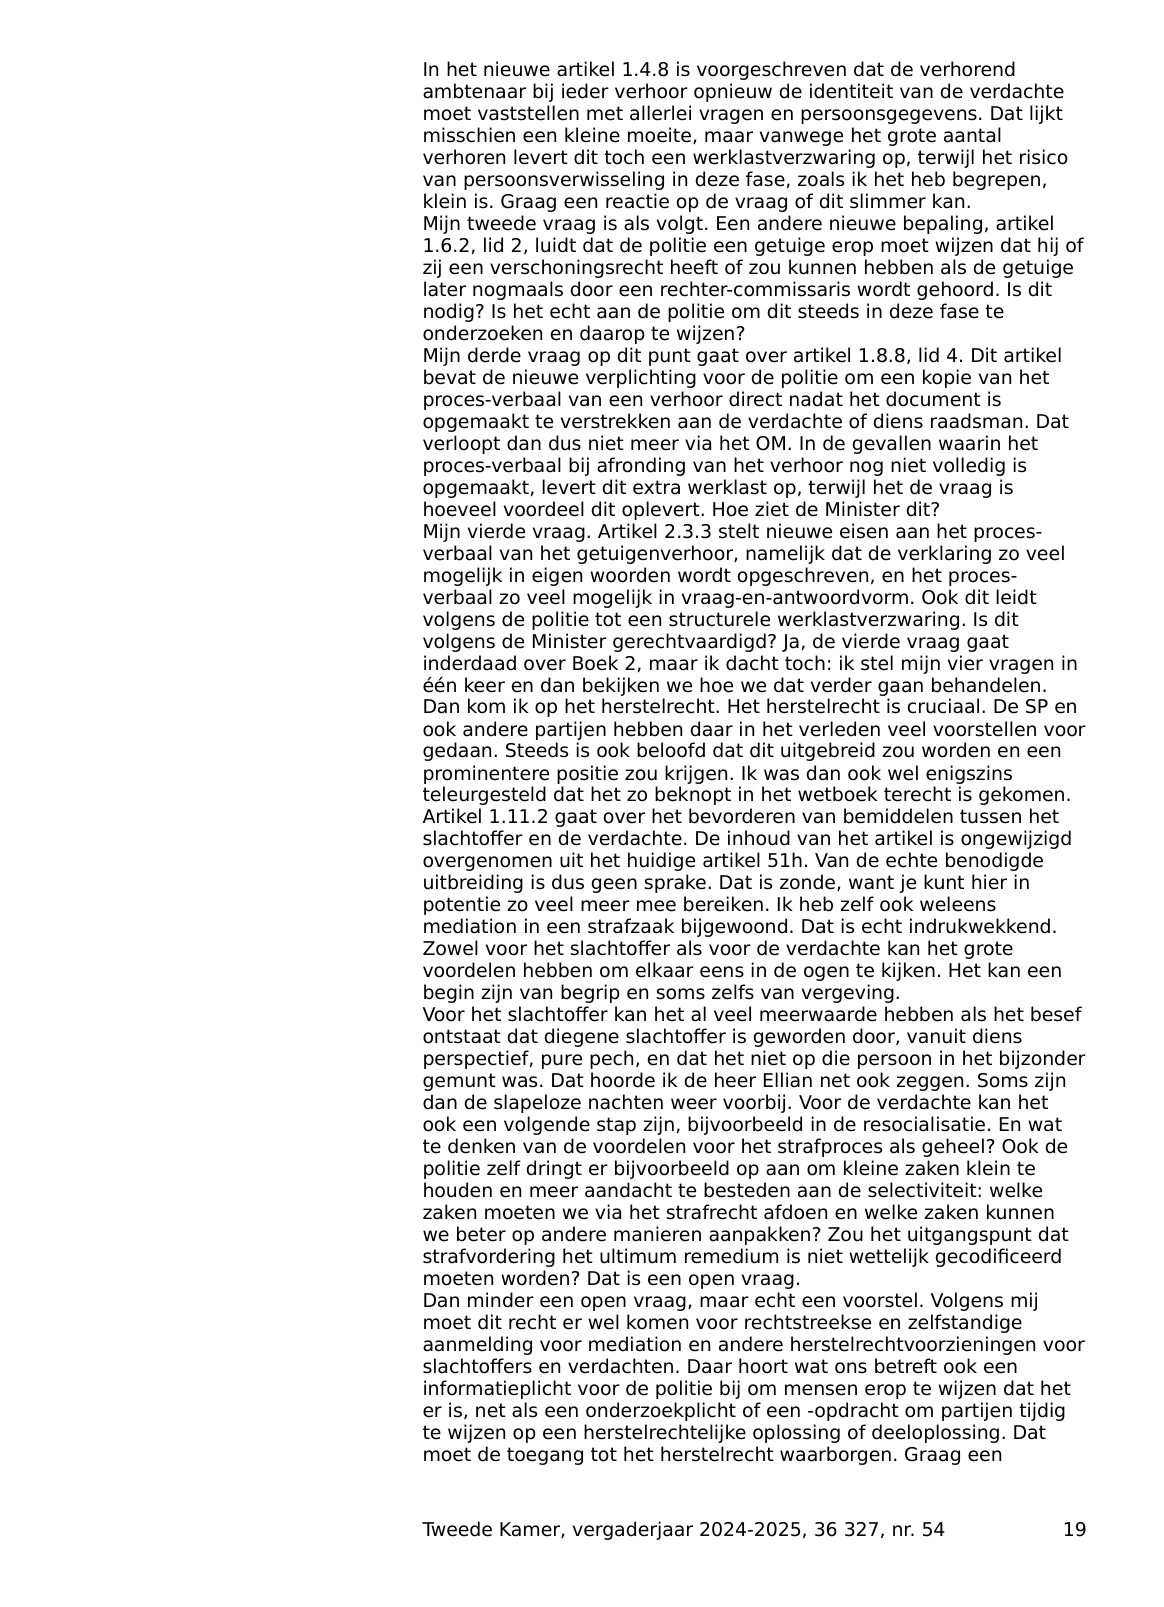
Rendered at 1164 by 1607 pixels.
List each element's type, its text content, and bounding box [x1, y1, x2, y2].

text Dan kom ik op het herstelrecht. Het herstelrecht is cruciaal. De SP en ook andere partijen hebben daar in het verleden veel voorstellen voor gedaan. Steeds is ook beloofd dat dit uitgebreid zou worden en een prominentere positie zou krijgen. Ik was dan ook wel enigszins teleurgesteld dat het zo beknopt in het wetboek terecht is gekomen. Artikel 1.11.2 gaat over het bevorderen van bemiddelen tussen het slachtoffer en de verdachte. De inhoud van het artikel is ongewijzigd overgenomen uit het huidige artikel 51h. Van de echte benodigde uitbreiding is dus geen sprake. Dat is zonde, want je kunt hier in potentie zo veel meer mee bereiken. Ik heb zelf ook weleens mediation in een strafzaak bijgewoond. Dat is echt indrukwekkend. Zowel voor het slachtoffer als voor de verdachte kan het grote voordelen hebben om elkaar eens in de ogen te kijken. Het kan een begin zijn van begrip en soms zelfs van vergeving. [422, 696, 1087, 1004]
text Voor het slachtoffer kan het al veel meerwaarde hebben als het besef ontstaat dat diegene slachtoffer is geworden door, vanuit diens perspectief, pure pech, en dat het niet op die persoon in het bijzonder gemunt was. Dat hoorde ik de heer Ellian net ook zeggen. Soms zijn dan de slapeloze nachten weer voorbij. Voor de verdachte kan het ook een volgende stap zijn, bijvoorbeeld in de resocialisatie. En wat te denken van de voordelen voor het strafproces als geheel? Ook de politie zelf dringt er bijvoorbeeld op aan om kleine zaken klein te houden en meer aandacht te besteden aan de selectiviteit: welke zaken moeten we via het strafrecht afdoen en welke zaken kunnen we beter op andere manieren aanpakken? Zou het uitgangspunt dat strafvordering het ultimum remedium is niet wettelijk gecodificeerd moeten worden? Dat is een open vraag. [422, 1004, 1087, 1290]
text Mijn vierde vraag. Artikel 2.3.3 stelt nieuwe eisen aan het proces-verbaal van het getuigenverhoor, namelijk dat de verklaring zo veel mogelijk in eigen woorden wordt opgeschreven, en het proces-verbaal zo veel mogelijk in vraag-en-antwoordvorm. Ook dit leidt volgens de politie tot een structurele werklastverzwaring. Is dit volgens de Minister gerechtvaardigd? Ja, de vierde vraag gaat inderdaad over Boek 2, maar ik dacht toch: ik stel mijn vier vragen in één keer en dan bekijken we hoe we dat verder gaan behandelen. [422, 521, 1087, 696]
text In het nieuwe artikel 1.4.8 is voorgeschreven dat de verhorend ambtenaar bij ieder verhoor opnieuw de identiteit van de verdachte moet vaststellen met allerlei vragen en persoonsgegevens. Dat lijkt misschien een kleine moeite, maar vanwege het grote aantal verhoren levert dit toch een werklastverzwaring op, terwijl het risico van persoonsverwisseling in deze fase, zoals ik het heb begrepen, klein is. Graag een reactie op de vraag of dit slimmer kan. [422, 59, 1087, 213]
text Dan minder een open vraag, maar echt een voorstel. Volgens mij moet dit recht er wel komen voor rechtstreekse en zelfstandige aanmelding voor mediation en andere herstelrechtvoorzieningen voor slachtoffers en verdachten. Daar hoort wat ons betreft ook een informatieplicht voor de politie bij om mensen erop te wijzen dat het er is, net als een onderzoekplicht of een -opdracht om partijen tijdig te wijzen op een herstelrechtelijke oplossing of deeloplossing. Dat moet de toegang tot het herstelrecht waarborgen. Graag een [422, 1290, 1087, 1466]
text Mijn tweede vraag is als volgt. Een andere nieuwe bepaling, artikel 1.6.2, lid 2, luidt dat de politie een getuige erop moet wijzen dat hij of zij een verschoningsrecht heeft of zou kunnen hebben als de getuige later nogmaals door een rechter-commissaris wordt gehoord. Is dit nodig? Is het echt aan de politie om dit steeds in deze fase te onderzoeken en daarop te wijzen? [422, 213, 1087, 345]
text Mijn derde vraag op dit punt gaat over artikel 1.8.8, lid 4. Dit artikel bevat de nieuwe verplichting voor de politie om een kopie van het proces-verbaal van een verhoor direct nadat het document is opgemaakt te verstrekken aan de verdachte of diens raadsman. Dat verloopt dan dus niet meer via het OM. In de gevallen waarin het proces-verbaal bij afronding van het verhoor nog niet volledig is opgemaakt, levert dit extra werklast op, terwijl het de vraag is hoeveel voordeel dit oplevert. Hoe ziet de Minister dit? [422, 345, 1087, 521]
